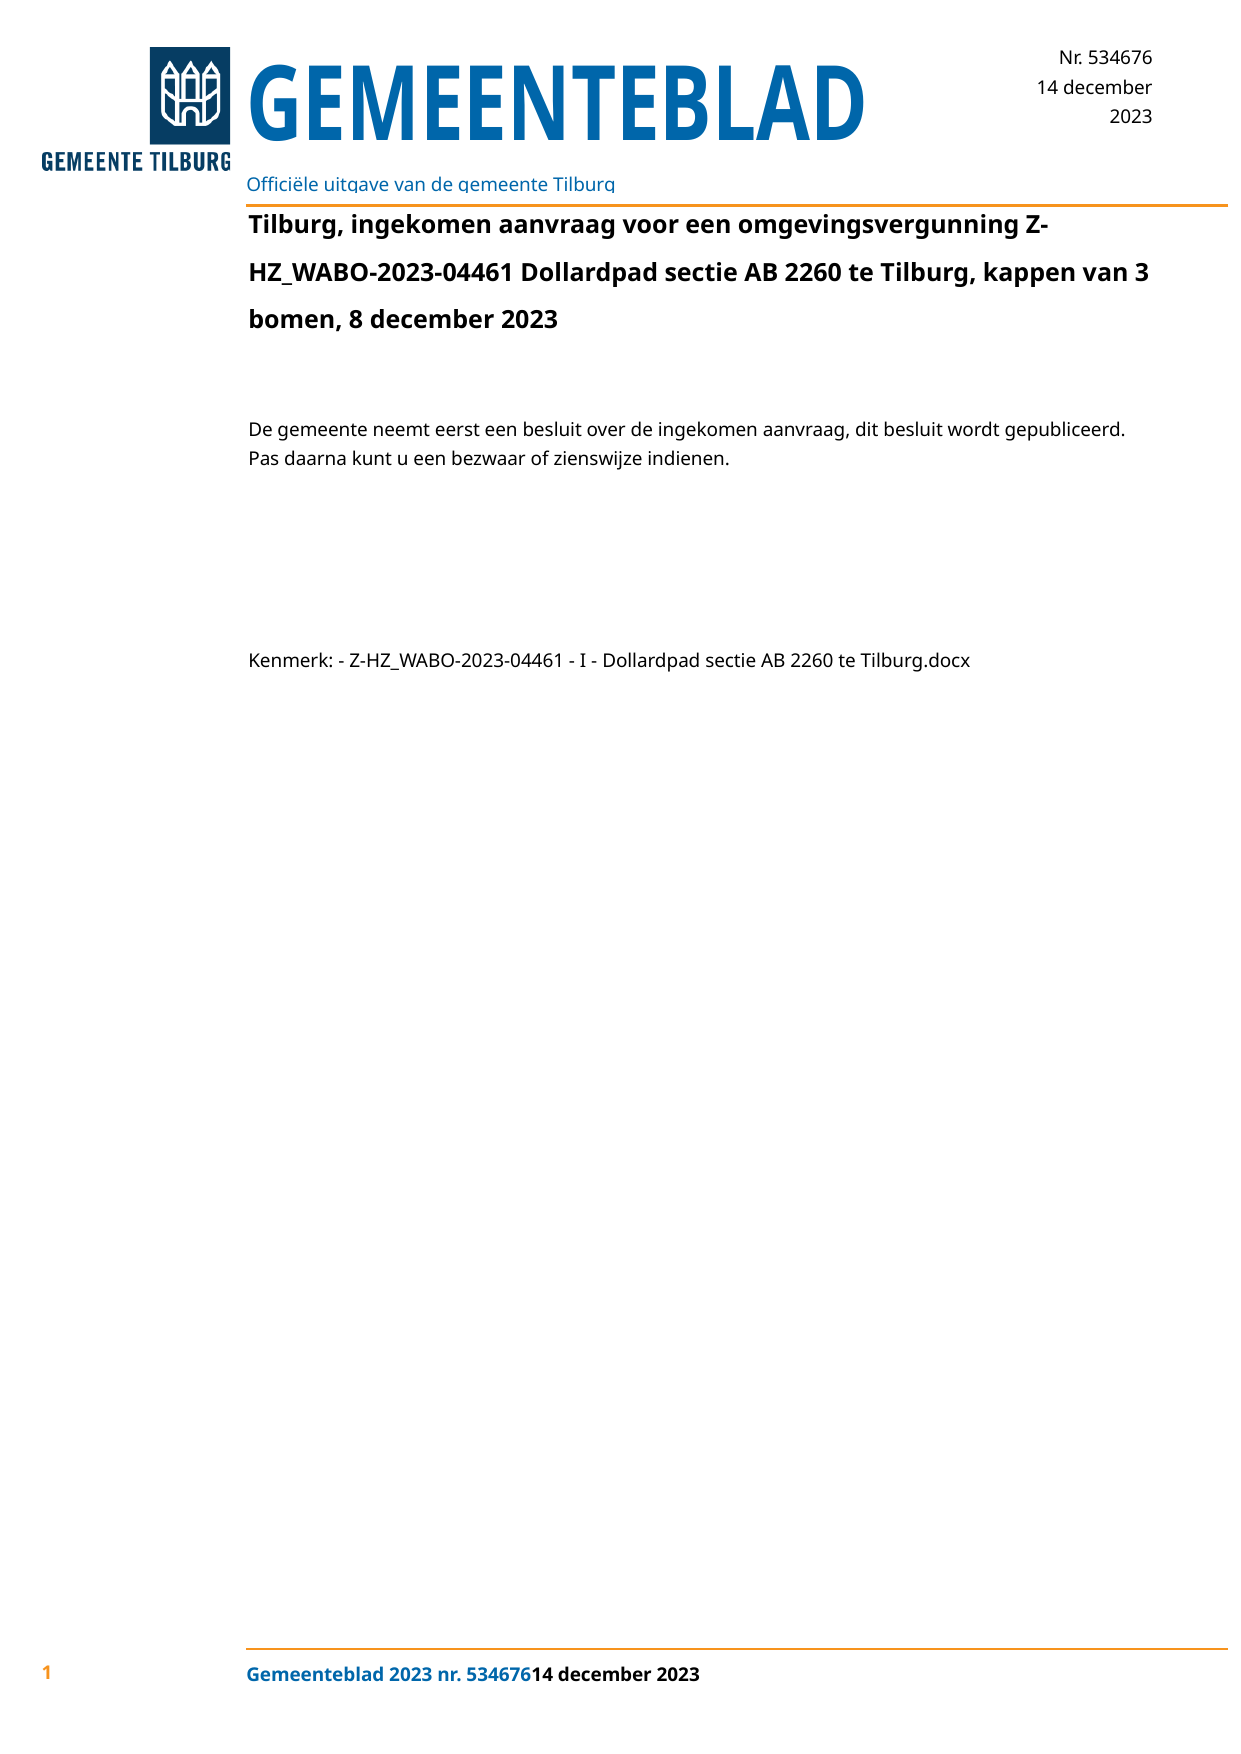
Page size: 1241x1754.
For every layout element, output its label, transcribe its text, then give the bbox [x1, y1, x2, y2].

text Tilburg, ingekomen aanvraag voor een omgevingsvergunning Z-HZ_WABO-2023-04461 Dollardpad sectie AB 2260 te Tilburg, kappen van 3 bomen, 8 december 2023 [248, 207, 1152, 336]
text Kenmerk: - Z-HZ_WABO-2023-04461 - I - Dollardpad sectie AB 2260 te Tilburg.docx [248, 647, 1152, 673]
picture [41, 47, 231, 172]
text De gemeente neemt eerst een besluit over de ingekomen aanvraag, dit besluit wordt gepubliceerd. Pas daarna kunt u een bezwaar of zienswijze indienen. [248, 416, 1152, 471]
